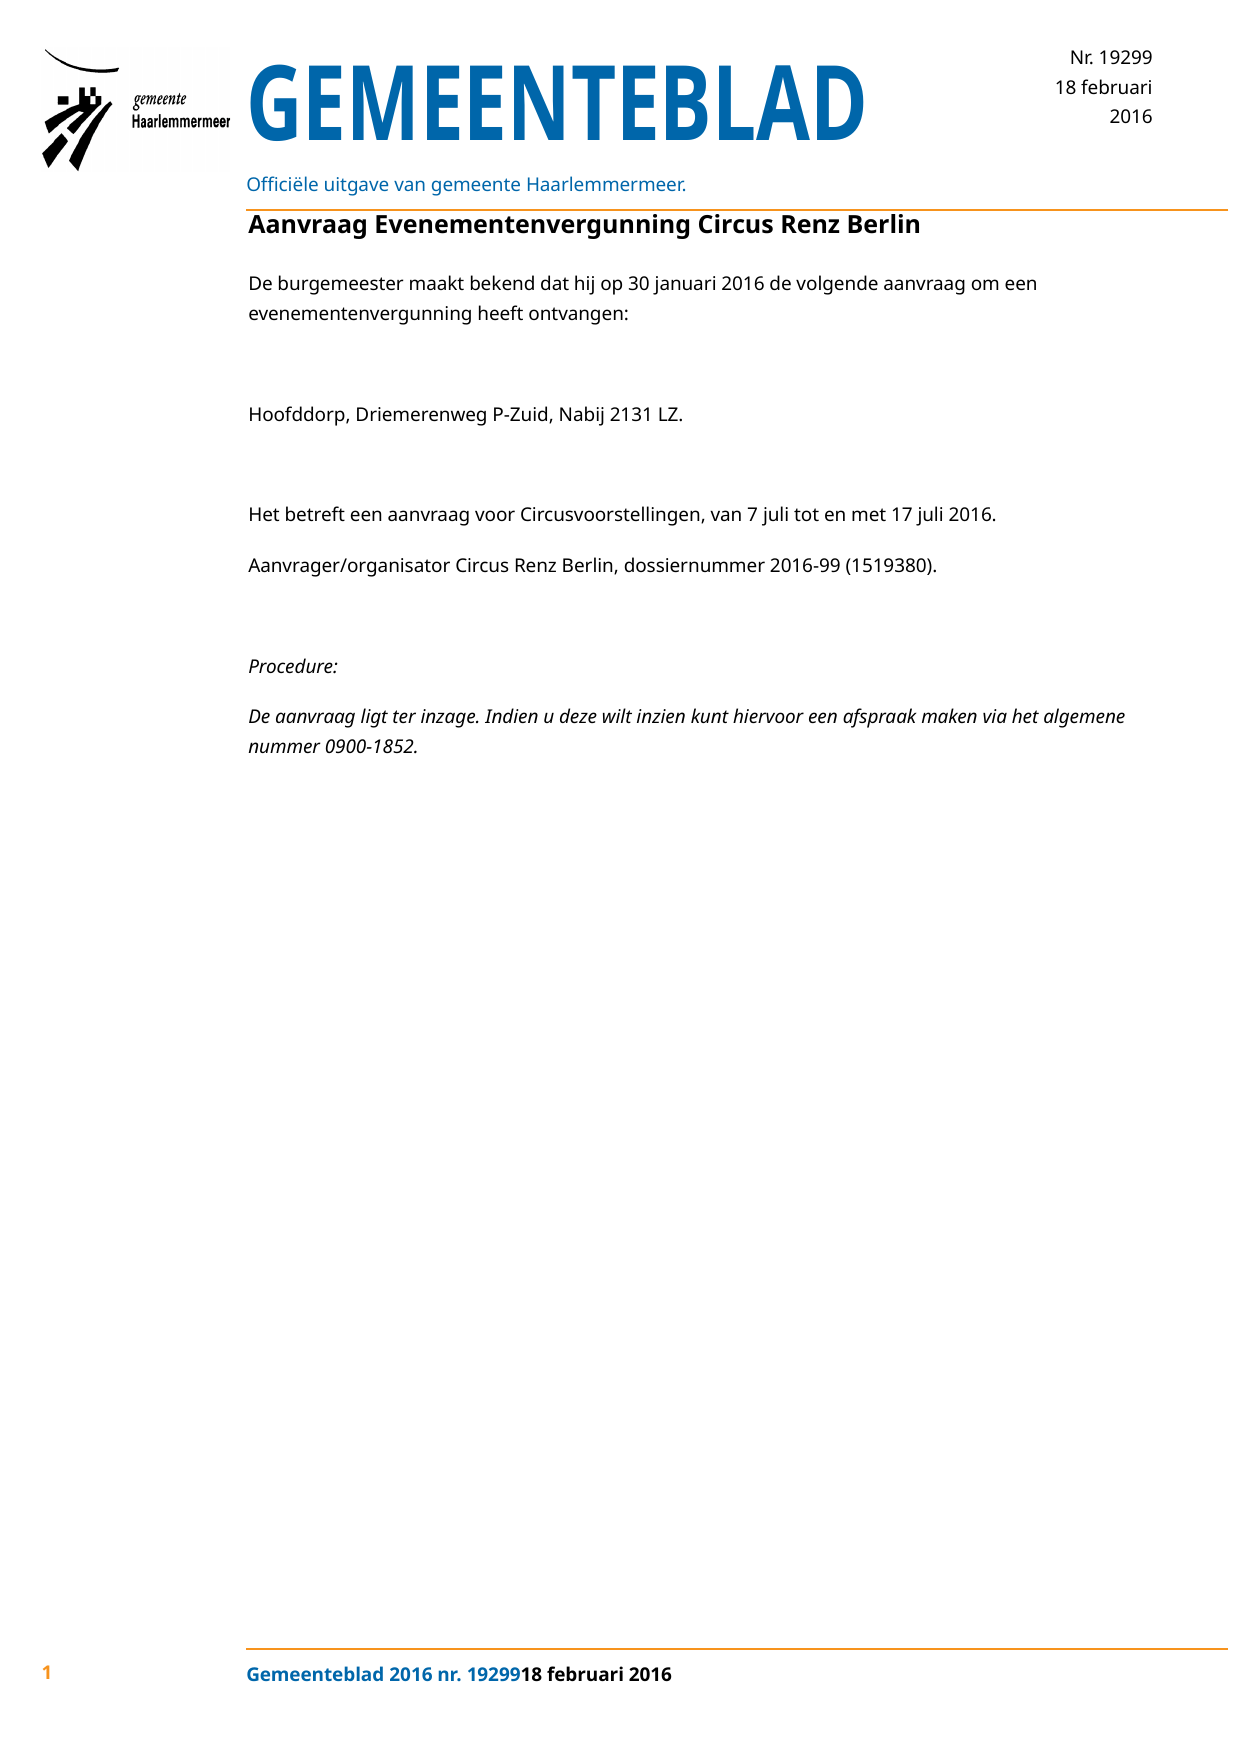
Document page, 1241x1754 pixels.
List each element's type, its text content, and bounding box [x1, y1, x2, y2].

text Aanvrager/organisator Circus Renz Berlin, dossiernummer 2016-99 (1519380). [248, 552, 1152, 578]
text Hoofddorp, Driemerenweg P-Zuid, Nabij 2131 LZ. [248, 401, 1152, 426]
text De burgemeester maakt bekend dat hij op 30 januari 2016 de volgende aanvraag om een evenementenvergunning heeft ontvangen: [248, 270, 1152, 326]
text Procedure: [248, 653, 1152, 678]
text Aanvraag Evenementenvergunning Circus Renz Berlin [248, 211, 1152, 241]
picture [41, 47, 231, 172]
text De aanvraag ligt ter inzage. Indien u deze wilt inzien kunt hiervoor een afspraak maken via het algemene nummer 0900-1852. [248, 703, 1152, 758]
text Het betreft een aanvraag voor Circusvoorstellingen, van 7 juli tot en met 17 juli 2016. [248, 502, 1152, 527]
